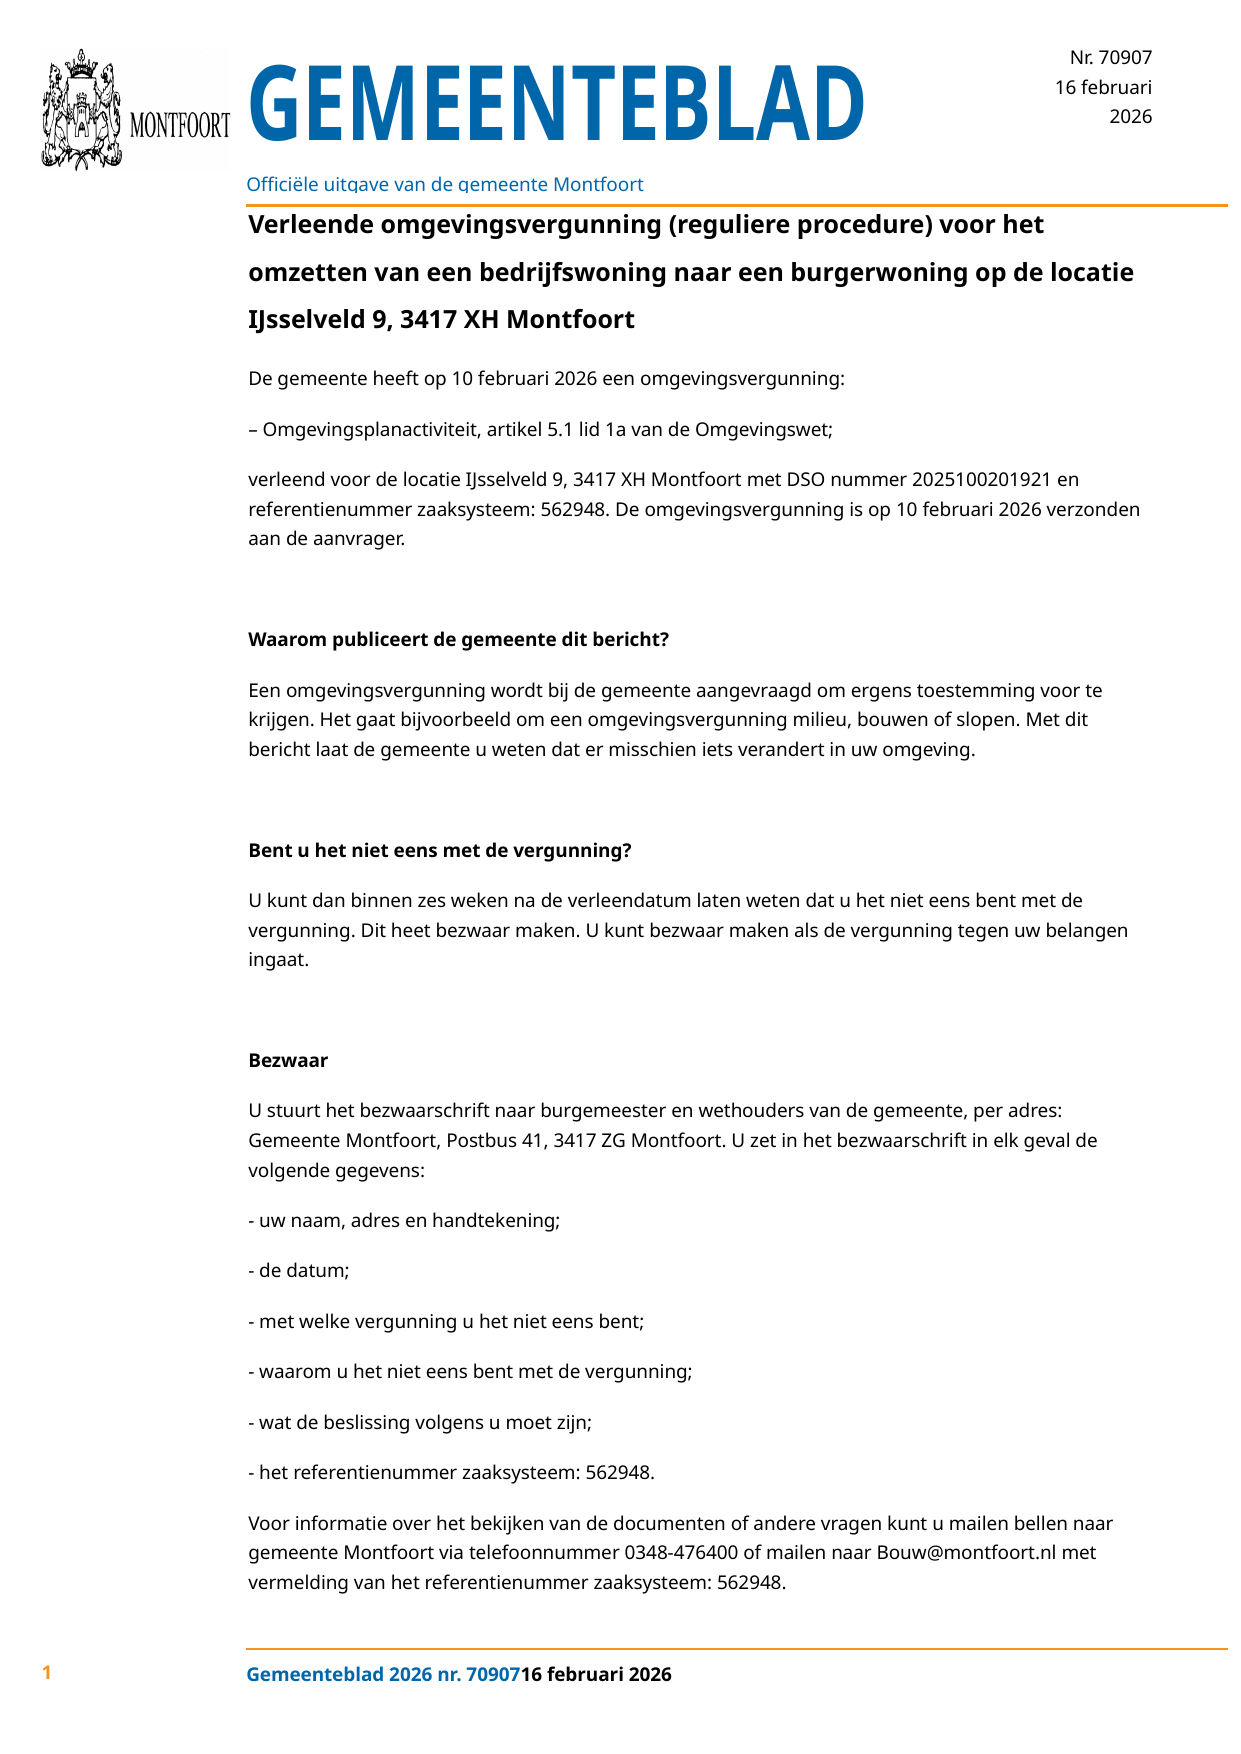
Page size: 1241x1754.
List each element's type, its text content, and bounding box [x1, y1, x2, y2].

text – Omgevingsplanactiviteit, artikel 5.1 lid 1a van de Omgevingswet; [248, 416, 1152, 442]
text - uw naam, adres en handtekening; [248, 1207, 1152, 1233]
text Voor informatie over het bekijken van de documenten of andere vragen kunt u mailen bellen naar gemeente Montfoort via telefoonnummer 0348-476400 of mailen naar Bouw@montfoort.nl met vermelding van het referentienummer zaaksysteem: 562948. [248, 1510, 1152, 1594]
text - wat de beslissing volgens u moet zijn; [248, 1409, 1152, 1434]
text verleend voor de locatie IJsselveld 9, 3417 XH Montfoort met DSO nummer 2025100201921 en referentienummer zaaksysteem: 562948. De omgevingsvergunning is op 10 februari 2026 verzonden aan de aanvrager. [248, 466, 1152, 551]
text Bezwaar [248, 1047, 1152, 1073]
text - waarom u het niet eens bent met de vergunning; [248, 1358, 1152, 1384]
text Verleende omgevingsvergunning (reguliere procedure) voor het omzetten van een bedrijfswoning naar een burgerwoning op de locatie IJsselveld 9, 3417 XH Montfoort [248, 207, 1152, 336]
text Bent u het niet eens met de vergunning? [248, 837, 1152, 862]
text - met welke vergunning u het niet eens bent; [248, 1308, 1152, 1334]
text U kunt dan binnen zes weken na de verleendatum laten weten dat u het niet eens bent met de vergunning. Dit heet bezwaar maken. U kunt bezwaar maken als de vergunning tegen uw belangen ingaat. [248, 887, 1152, 972]
text Een omgevingsvergunning wordt bij de gemeente aangevraagd om ergens toestemming voor te krijgen. Het gaat bijvoorbeeld om een omgevingsvergunning milieu, bouwen of slopen. Met dit bericht laat de gemeente u weten dat er misschien iets verandert in uw omgeving. [248, 677, 1152, 762]
text - de datum; [248, 1258, 1152, 1283]
text De gemeente heeft op 10 februari 2026 een omgevingsvergunning: [248, 366, 1152, 391]
text U stuurt het bezwaarschrift naar burgemeester en wethouders van de gemeente, per adres: Gemeente Montfoort, Postbus 41, 3417 ZG Montfoort. U zet in het bezwaarschrift in elk geval de volgende gegevens: [248, 1098, 1152, 1182]
text - het referentienummer zaaksysteem: 562948. [248, 1459, 1152, 1485]
text Waarom publiceert de gemeente dit bericht? [248, 626, 1152, 652]
picture [41, 47, 231, 172]
